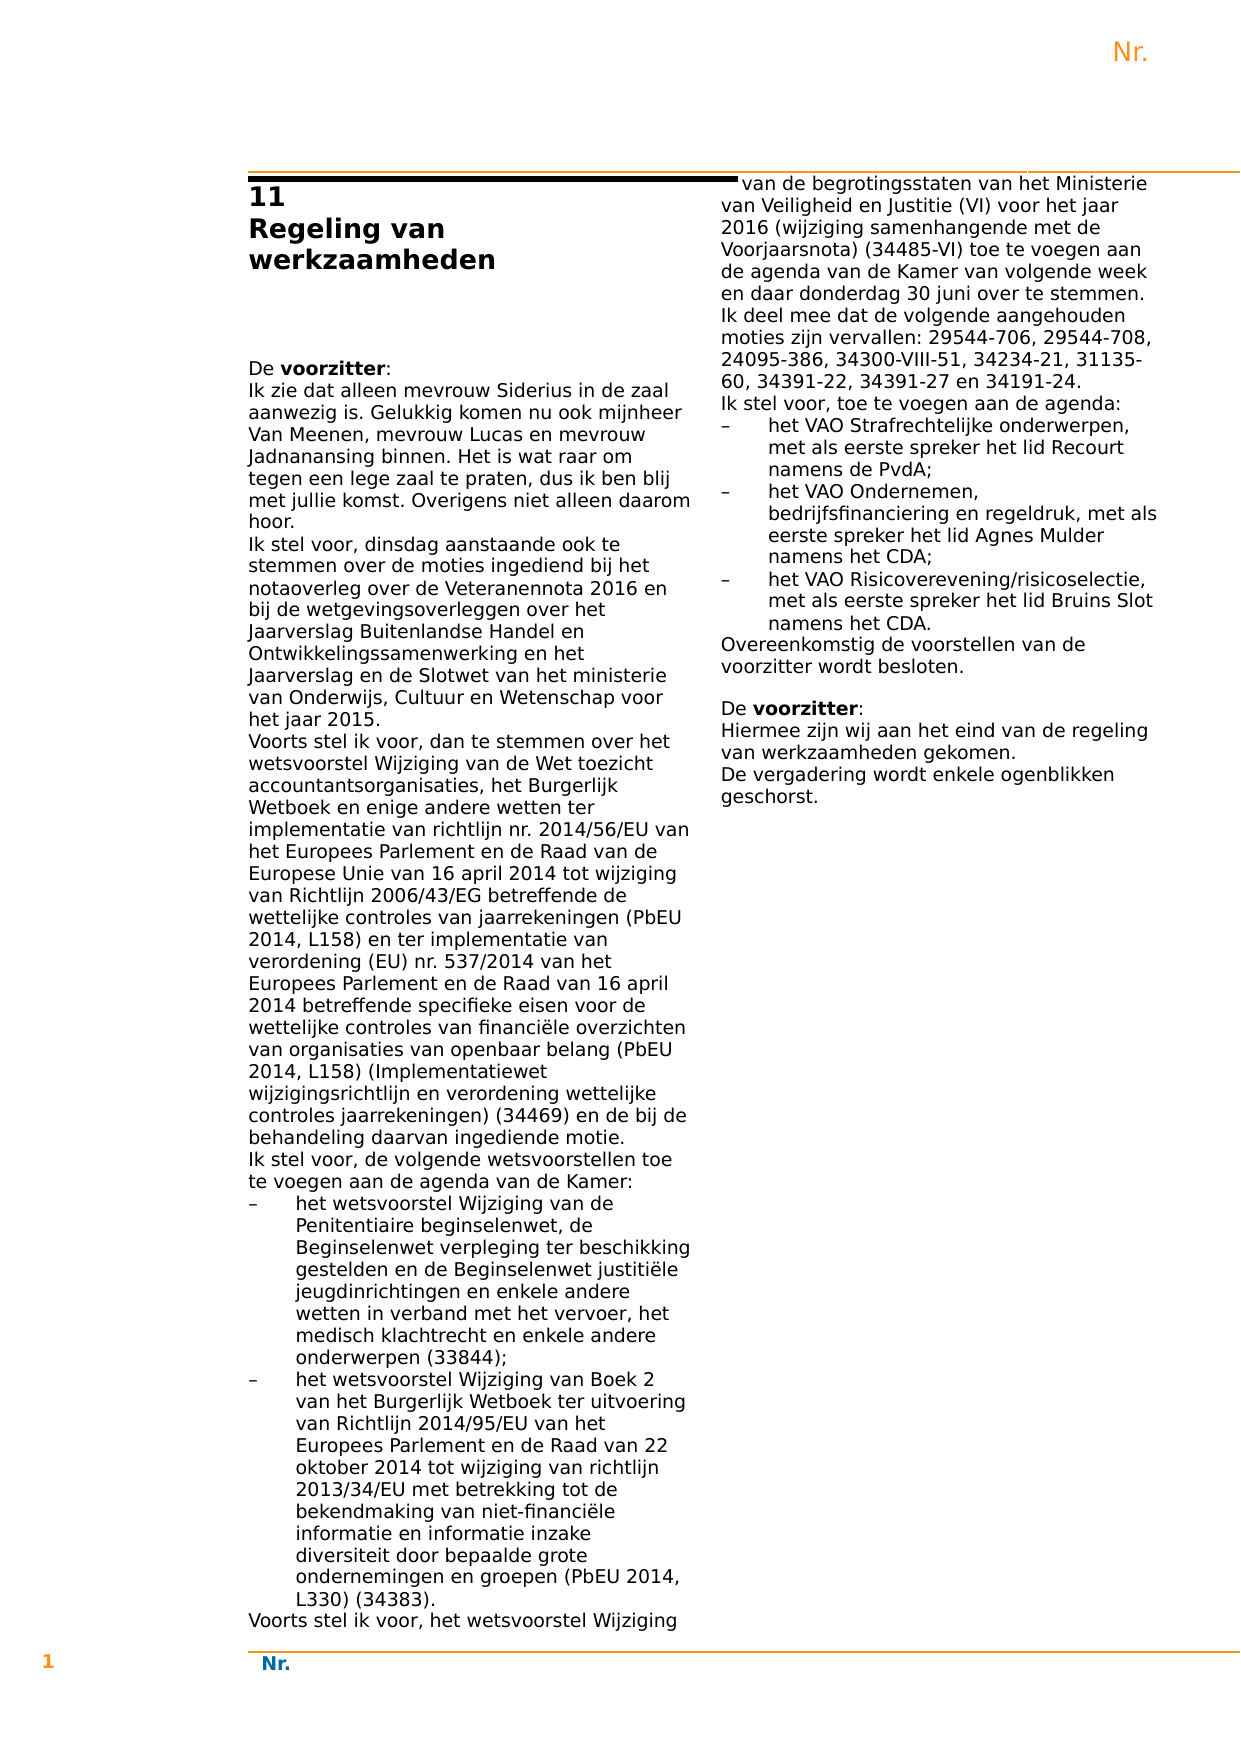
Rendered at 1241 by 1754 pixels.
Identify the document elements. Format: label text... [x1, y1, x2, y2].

text Overeenkomstig de voorstellen van de voorzitter wordt besloten. [721, 634, 1163, 678]
list het wetsvoorstel Wijziging van de Penitentiaire beginselenwet, de Beginselenwet verpleging ter beschikking gestelden en de Beginselenwet justitiële jeugdinrichtingen en enkele andere wetten in verband met het vervoer, het medisch klachtrecht en enkele andere onderwerpen (33844); [248, 1193, 691, 1369]
text De vergadering wordt enkele ogenblikken geschorst. [721, 764, 1163, 808]
text Ik zie dat alleen mevrouw Siderius in de zaal aanwezig is. Gelukkig komen nu ook mijnheer Van Meenen, mevrouw Lucas en mevrouw Jadnanansing binnen. Het is wat raar om tegen een lege zaal te praten, dus ik ben blij met jullie komst. Overigens niet alleen daarom hoor. [248, 379, 691, 533]
text Voorts stel ik voor, het wetsvoorstel Wijziging [248, 1610, 691, 1632]
list het VAO Risicoverevening/risicoselectie, met als eerste spreker het lid Bruins Slot namens het CDA. [721, 568, 1163, 634]
text Ik stel voor, de volgende wetsvoorstellen toe te voegen aan de agenda van de Kamer: [248, 1149, 691, 1193]
text van de begrotingsstaten van het Ministerie van Veiligheid en Justitie (VI) voor het jaar 2016 (wijziging samenhangende met de Voorjaarsnota) (34485-VI) toe te voegen aan de agenda van de Kamer van volgende week en daar donderdag 30 juni over te stemmen. [721, 173, 1163, 305]
text Ik deel mee dat de volgende aangehouden moties zijn vervallen: 29544-706, 29544-708, 24095-386, 34300-VIII-51, 34234-21, 31135-60, 34391-22, 34391-27 en 34191-24. [721, 305, 1163, 393]
text Voorts stel ik voor, dan te stemmen over het wetsvoorstel Wijziging van de Wet toezicht accountantsorganisaties, het Burgerlijk Wetboek en enige andere wetten ter implementatie van richtlijn nr. 2014/56/EU van het Europees Parlement en de Raad van de Europese Unie van 16 april 2014 tot wijziging van Richtlijn 2006/43/EG betreffende de wettelijke controles van jaarrekeningen (PbEU 2014, L158) en ter implementatie van verordening (EU) nr. 537/2014 van het Europees Parlement en de Raad van 16 april 2014 betreffende specifieke eisen voor de wettelijke controles van financiële overzichten van organisaties van openbaar belang (PbEU 2014, L158) (Implementatiewet wijzigingsrichtlijn en verordening wettelijke controles jaarrekeningen) (34469) en de bij de behandeling daarvan ingediende motie. [248, 731, 691, 1149]
list het VAO Strafrechtelijke onderwerpen, met als eerste spreker het lid Recourt namens de PvdA; [721, 414, 1163, 481]
text Ik stel voor, dinsdag aanstaande ook te stemmen over de moties ingediend bij het notaoverleg over de Veteranennota 2016 en bij de wetgevingsoverleggen over het Jaarverslag Buitenlandse Handel en Ontwikkelingssamenwerking en het Jaarverslag en de Slotwet van het ministerie van Onderwijs, Cultuur en Wetenschap voor het jaar 2015. [248, 533, 691, 731]
text De voorzitter: [721, 698, 1163, 720]
list het wetsvoorstel Wijziging van Boek 2 van het Burgerlijk Wetboek ter uitvoering van Richtlijn 2014/95/EU van het Europees Parlement en de Raad van 22 oktober 2014 tot wijziging van richtlijn 2013/34/EU met betrekking tot de bekendmaking van niet-financiële informatie en informatie inzake diversiteit door bepaalde grote ondernemingen en groepen (PbEU 2014, L330) (34383). [248, 1369, 691, 1610]
text De voorzitter: [248, 358, 691, 379]
list het VAO Ondernemen, bedrijfsfinanciering en regeldruk, met als eerste spreker het lid Agnes Mulder namens het CDA; [721, 481, 1163, 568]
text Hiermee zijn wij aan het eind van de regeling van werkzaamheden gekomen. [721, 720, 1163, 764]
text Ik stel voor, toe te voegen aan de agenda: [721, 393, 1163, 414]
title 11 Regeling van werkzaamheden [248, 182, 691, 276]
